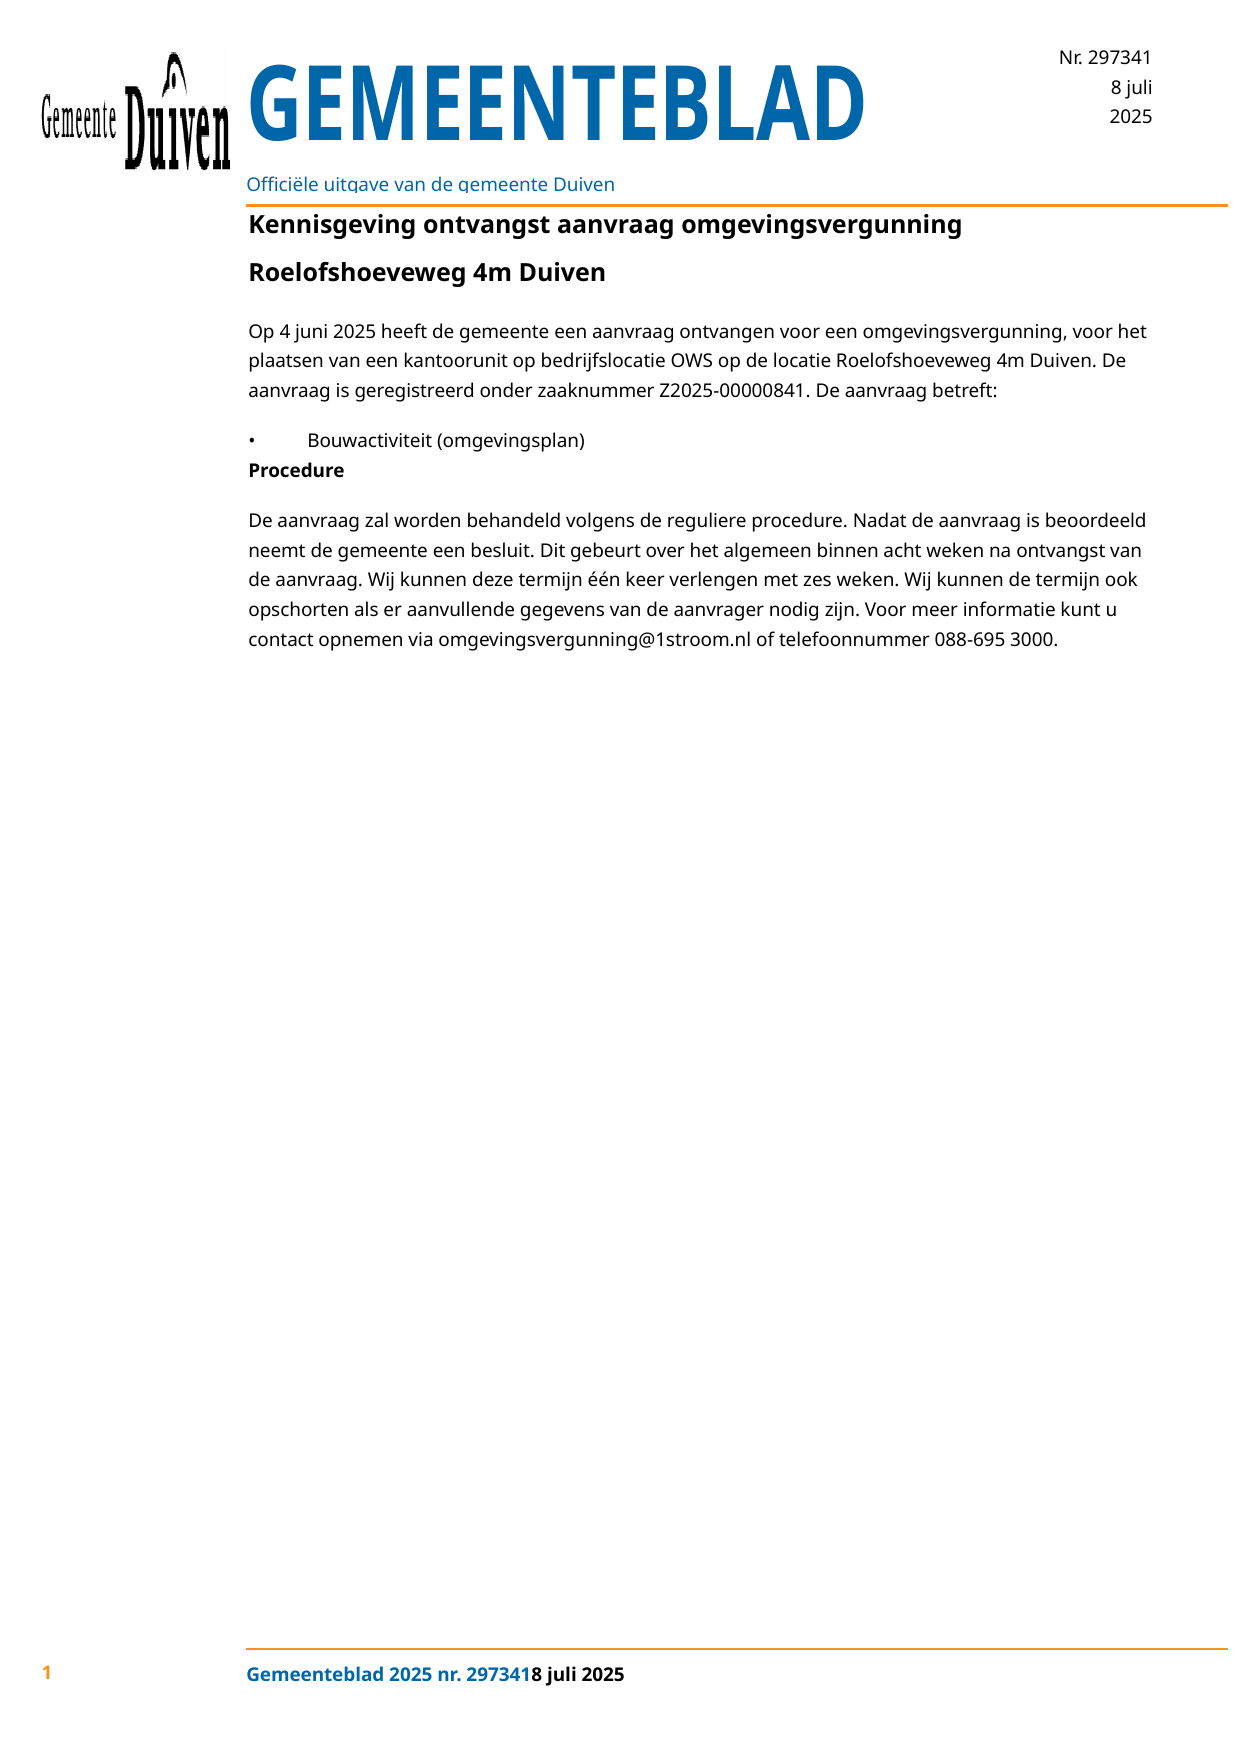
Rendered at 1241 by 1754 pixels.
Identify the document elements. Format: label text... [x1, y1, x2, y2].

text Op 4 juni 2025 heeft de gemeente een aanvraag ontvangen voor een omgevingsvergunning, voor het plaatsen van een kantoorunit op bedrijfslocatie OWS op de locatie Roelofshoeveweg 4m Duiven. De aanvraag is geregistreerd onder zaaknummer Z2025-00000841. De aanvraag betreft: [248, 318, 1152, 403]
list Bouwactiviteit (omgevingsplan) [248, 427, 1152, 453]
text De aanvraag zal worden behandeld volgens de reguliere procedure. Nadat de aanvraag is beoordeeld neemt de gemeente een besluit. Dit gebeurt over het algemeen binnen acht weken na ontvangst van de aanvraag. Wij kunnen deze termijn één keer verlengen met zes weken. Wij kunnen de termijn ook opschorten als er aanvullende gegevens van de aanvrager nodig zijn. Voor meer informatie kunt u contact opnemen via omgevingsvergunning@1stroom.nl of telefoonnummer 088-695 3000. [248, 507, 1152, 652]
text Kennisgeving ontvangst aanvraag omgevingsvergunning Roelofshoeveweg 4m Duiven [248, 207, 1152, 288]
picture [41, 47, 231, 172]
text Procedure [248, 457, 1152, 483]
